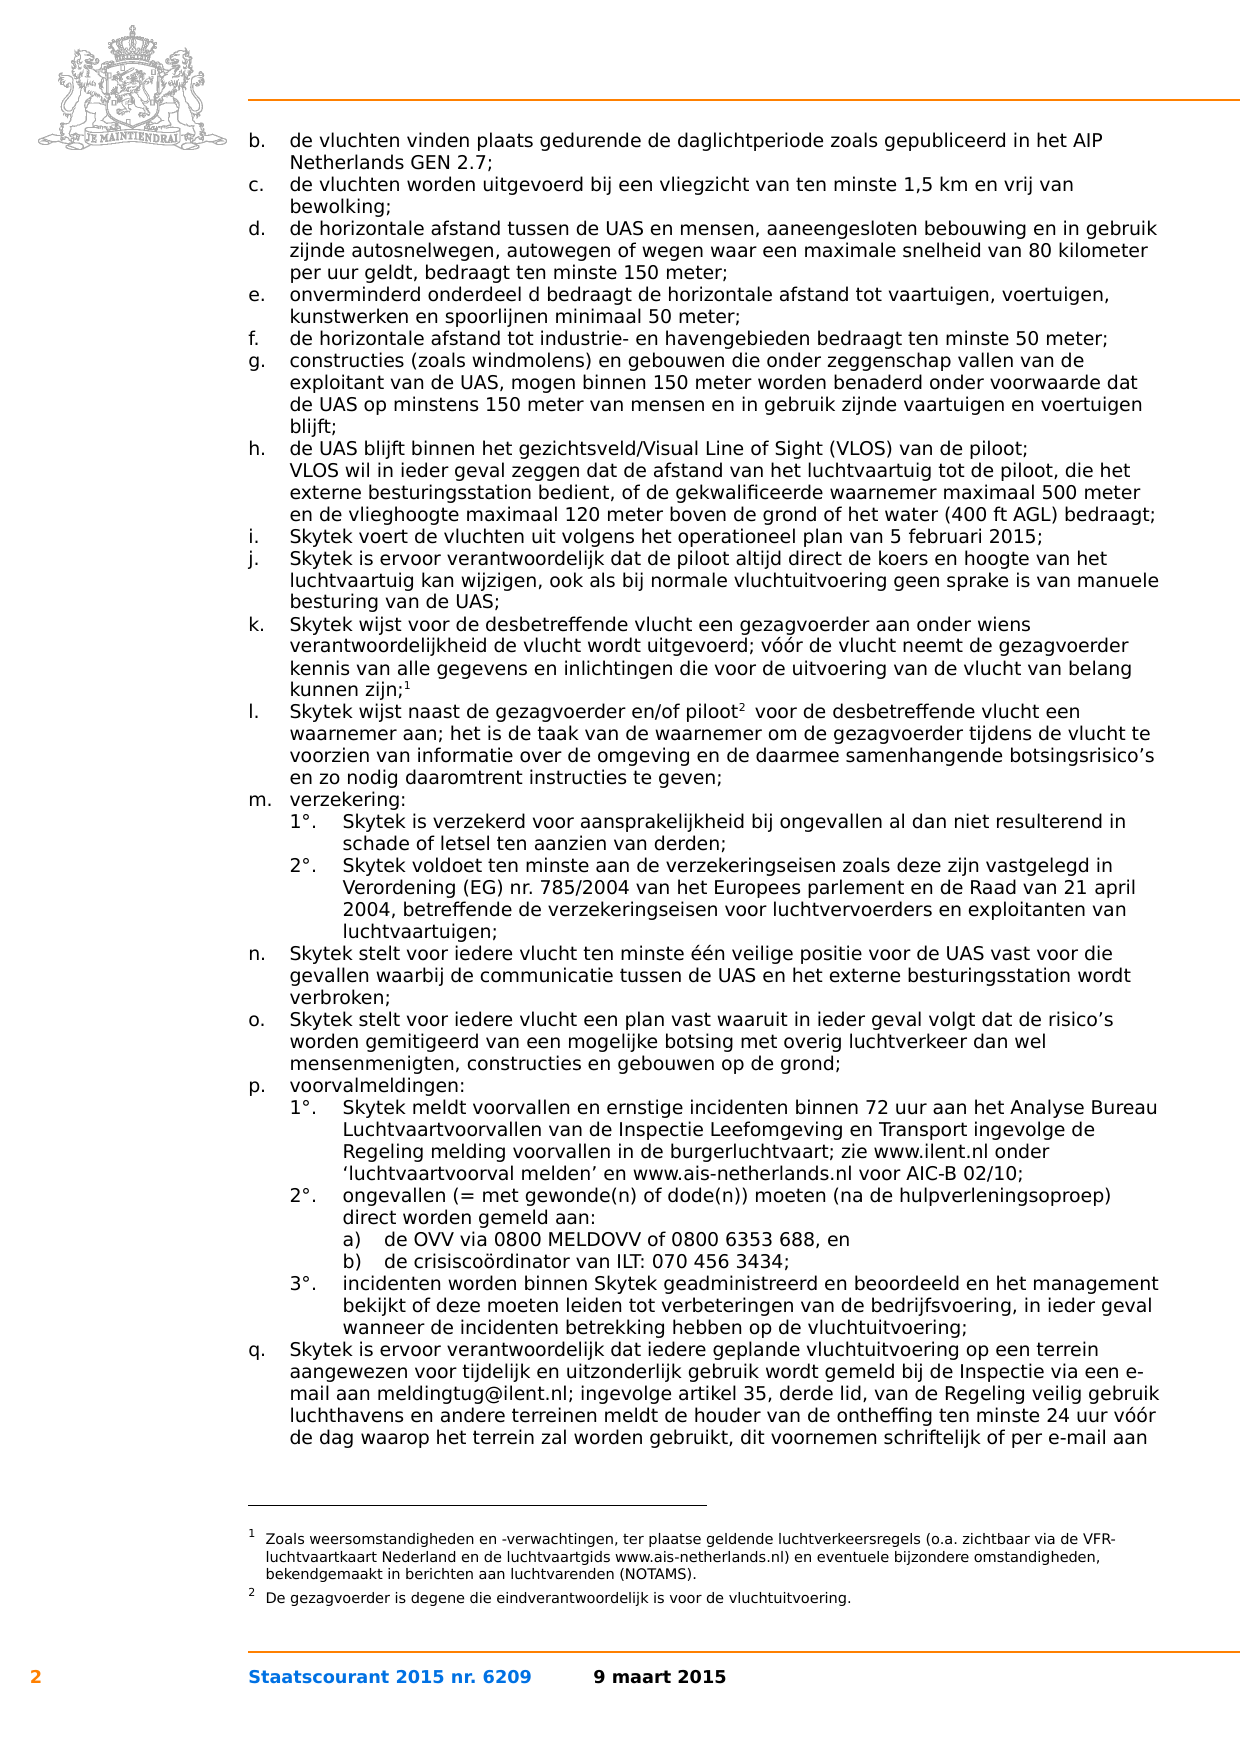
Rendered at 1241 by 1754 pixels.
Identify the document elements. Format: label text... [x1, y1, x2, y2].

text q. Skytek is ervoor verantwoordelijk dat iedere geplande vluchtuitvoering op een terrein aangewezen voor tijdelijk en uitzonderlijk gebruik wordt gemeld bij de Inspectie via een e-mail aan meldingtug@ilent.nl; ingevolge artikel 35, derde lid, van de Regeling veilig gebruik luchthavens en andere terreinen meldt de houder van de ontheffing ten minste 24 uur vóór de dag waarop het terrein zal worden gebruikt, dit voornemen schriftelijk of per e-mail aan [248, 1339, 1163, 1449]
text d. de horizontale afstand tussen de UAS en mensen, aaneengesloten bebouwing en in gebruik zijnde autosnelwegen, autowegen of wegen waar een maximale snelheid van 80 kilometer per uur geldt, bedraagt ten minste 150 meter; [248, 218, 1163, 284]
text 2°. Skytek voldoet ten minste aan de verzekeringseisen zoals deze zijn vastgelegd in Verordening (EG) nr. 785/2004 van het Europees parlement en de Raad van 21 april 2004, betreffende de verzekeringseisen voor luchtvervoerders en exploitanten van luchtvaartuigen; [289, 855, 1163, 943]
text De gezagvoerder is degene die eindverantwoordelijk is voor de vluchtuitvoering. [248, 1586, 1163, 1608]
text f. de horizontale afstand tot industrie- en havengebieden bedraagt ten minste 50 meter; [248, 328, 1163, 350]
text g. constructies (zoals windmolens) en gebouwen die onder zeggenschap vallen van de exploitant van de UAS, mogen binnen 150 meter worden benaderd onder voorwaarde dat de UAS op minstens 150 meter van mensen en in gebruik zijnde vaartuigen en voertuigen blijft; [248, 350, 1163, 438]
text c. de vluchten worden uitgevoerd bij een vliegzicht van ten minste 1,5 km en vrij van bewolking; [248, 174, 1163, 218]
text i. Skytek voert de vluchten uit volgens het operationeel plan van 5 februari 2015; [248, 526, 1163, 547]
text p. voorvalmeldingen: [248, 1075, 1163, 1097]
text 2°. ongevallen (= met gewonde(n) of dode(n)) moeten (na de hulpverleningsoproep) direct worden gemeld aan: [289, 1185, 1163, 1229]
text e. onverminderd onderdeel d bedraagt de horizontale afstand tot vaartuigen, voertuigen, kunstwerken en spoorlijnen minimaal 50 meter; [248, 284, 1163, 328]
text h. de UAS blijft binnen het gezichtsveld/Visual Line of Sight (VLOS) van de piloot; [248, 438, 1163, 459]
text a) de OVV via 0800 MELDOVV of 0800 6353 688, en [342, 1229, 1163, 1251]
text k. Skytek wijst voor de desbetreffende vlucht een gezagvoerder aan onder wiens verantwoordelijkheid de vlucht wordt uitgevoerd; vóór de vlucht neemt de gezagvoerder kennis van alle gegevens en inlichtingen die voor de uitvoering van de vlucht van belang kunnen zijn; [248, 613, 1163, 701]
text 3°. incidenten worden binnen Skytek geadministreerd en beoordeeld en het management bekijkt of deze moeten leiden tot verbeteringen van de bedrijfsvoering, in ieder geval wanneer de incidenten betrekking hebben op de vluchtuitvoering; [289, 1273, 1163, 1339]
text j. Skytek is ervoor verantwoordelijk dat de piloot altijd direct de koers en hoogte van het luchtvaartuig kan wijzigen, ook als bij normale vluchtuitvoering geen sprake is van manuele besturing van de UAS; [248, 547, 1163, 613]
text n. Skytek stelt voor iedere vlucht ten minste één veilige positie voor de UAS vast voor die gevallen waarbij de communicatie tussen de UAS en het externe besturingsstation wordt verbroken; [248, 943, 1163, 1009]
text Zoals weersomstandigheden en -verwachtingen, ter plaatse geldende luchtverkeersregels (o.a. zichtbaar via de VFR-luchtvaartkaart Nederland en de luchtvaartgids www.ais-netherlands.nl) en eventuele bijzondere omstandigheden, bekendgemaakt in berichten aan luchtvarenden (NOTAMS). [248, 1527, 1163, 1583]
text o. Skytek stelt voor iedere vlucht een plan vast waaruit in ieder geval volgt dat de risico’s worden gemitigeerd van een mogelijke botsing met overig luchtverkeer dan wel mensenmenigten, constructies en gebouwen op de grond; [248, 1009, 1163, 1075]
text b) de crisiscoördinator van ILT: 070 456 3434; [342, 1251, 1163, 1273]
text 1°. Skytek meldt voorvallen en ernstige incidenten binnen 72 uur aan het Analyse Bureau Luchtvaartvoorvallen van de Inspectie Leefomgeving en Transport ingevolge de Regeling melding voorvallen in de burgerluchtvaart; zie www.ilent.nl onder ‘luchtvaartvoorval melden’ en www.ais-netherlands.nl voor AIC-B 02/10; [289, 1097, 1163, 1185]
text VLOS wil in ieder geval zeggen dat de afstand van het luchtvaartuig tot de piloot, die het externe besturingsstation bedient, of de gekwalificeerde waarnemer maximaal 500 meter en de vlieghoogte maximaal 120 meter boven de grond of het water (400 ft AGL) bedraagt; [289, 459, 1163, 526]
text b. de vluchten vinden plaats gedurende de daglichtperiode zoals gepubliceerd in het AIP Netherlands GEN 2.7; [248, 130, 1163, 174]
text l. Skytek wijst naast de gezagvoerder en/of piloot voor de desbetreffende vlucht een waarnemer aan; het is de taak van de waarnemer om de gezagvoerder tijdens de vlucht te voorzien van informatie over de omgeving en de daarmee samenhangende botsingsrisico’s en zo nodig daaromtrent instructies te geven; [248, 701, 1163, 789]
picture [38, 25, 227, 150]
text m. verzekering: [248, 789, 1163, 811]
text 1°. Skytek is verzekerd voor aansprakelijkheid bij ongevallen al dan niet resulterend in schade of letsel ten aanzien van derden; [289, 811, 1163, 855]
